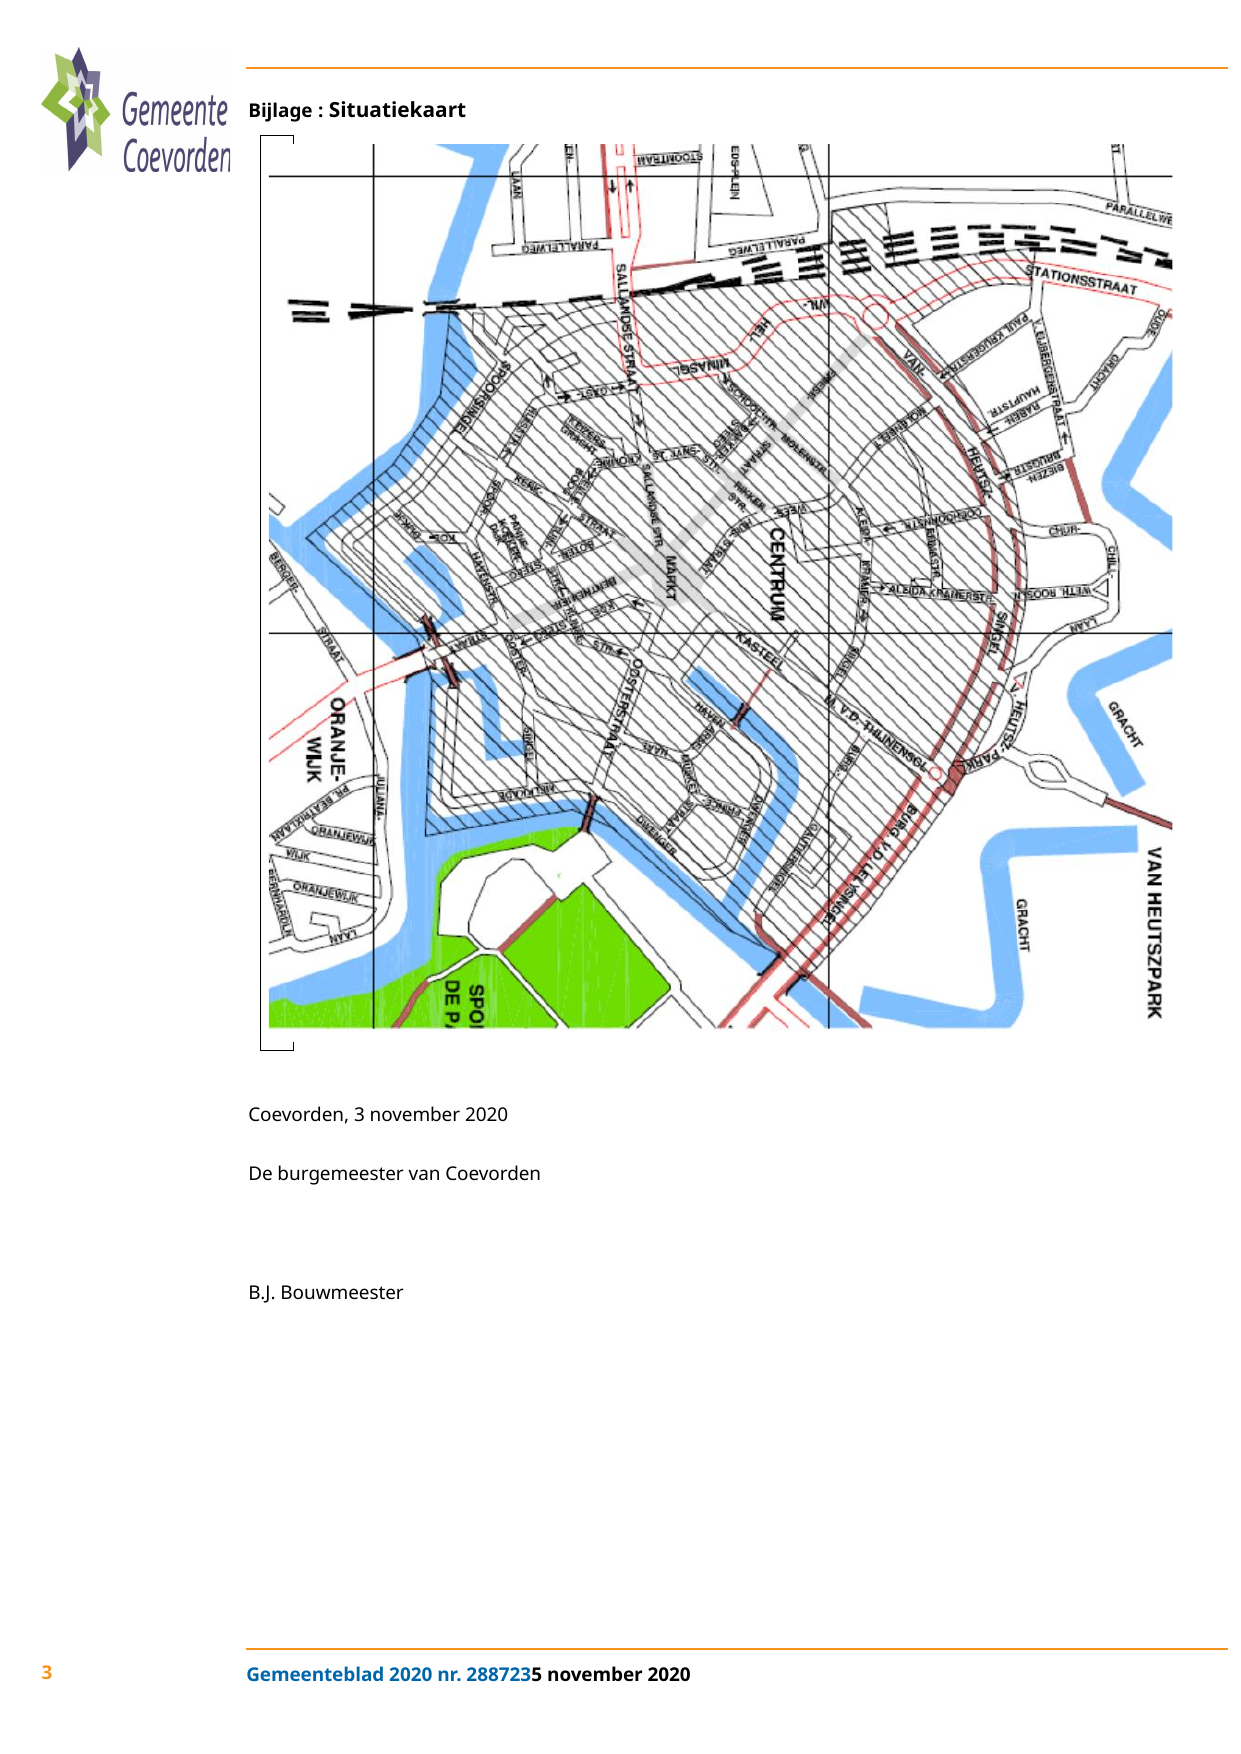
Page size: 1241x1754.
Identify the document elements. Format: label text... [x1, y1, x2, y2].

text B.J. Bouwmeester [248, 1279, 1152, 1304]
text De burgemeester van Coevorden [248, 1161, 1152, 1186]
text Coevorden, 3 november 2020 [248, 1101, 1152, 1127]
picture [41, 47, 231, 172]
text Bijlage : Situatiekaart [248, 95, 1152, 123]
picture [268, 144, 1173, 1042]
